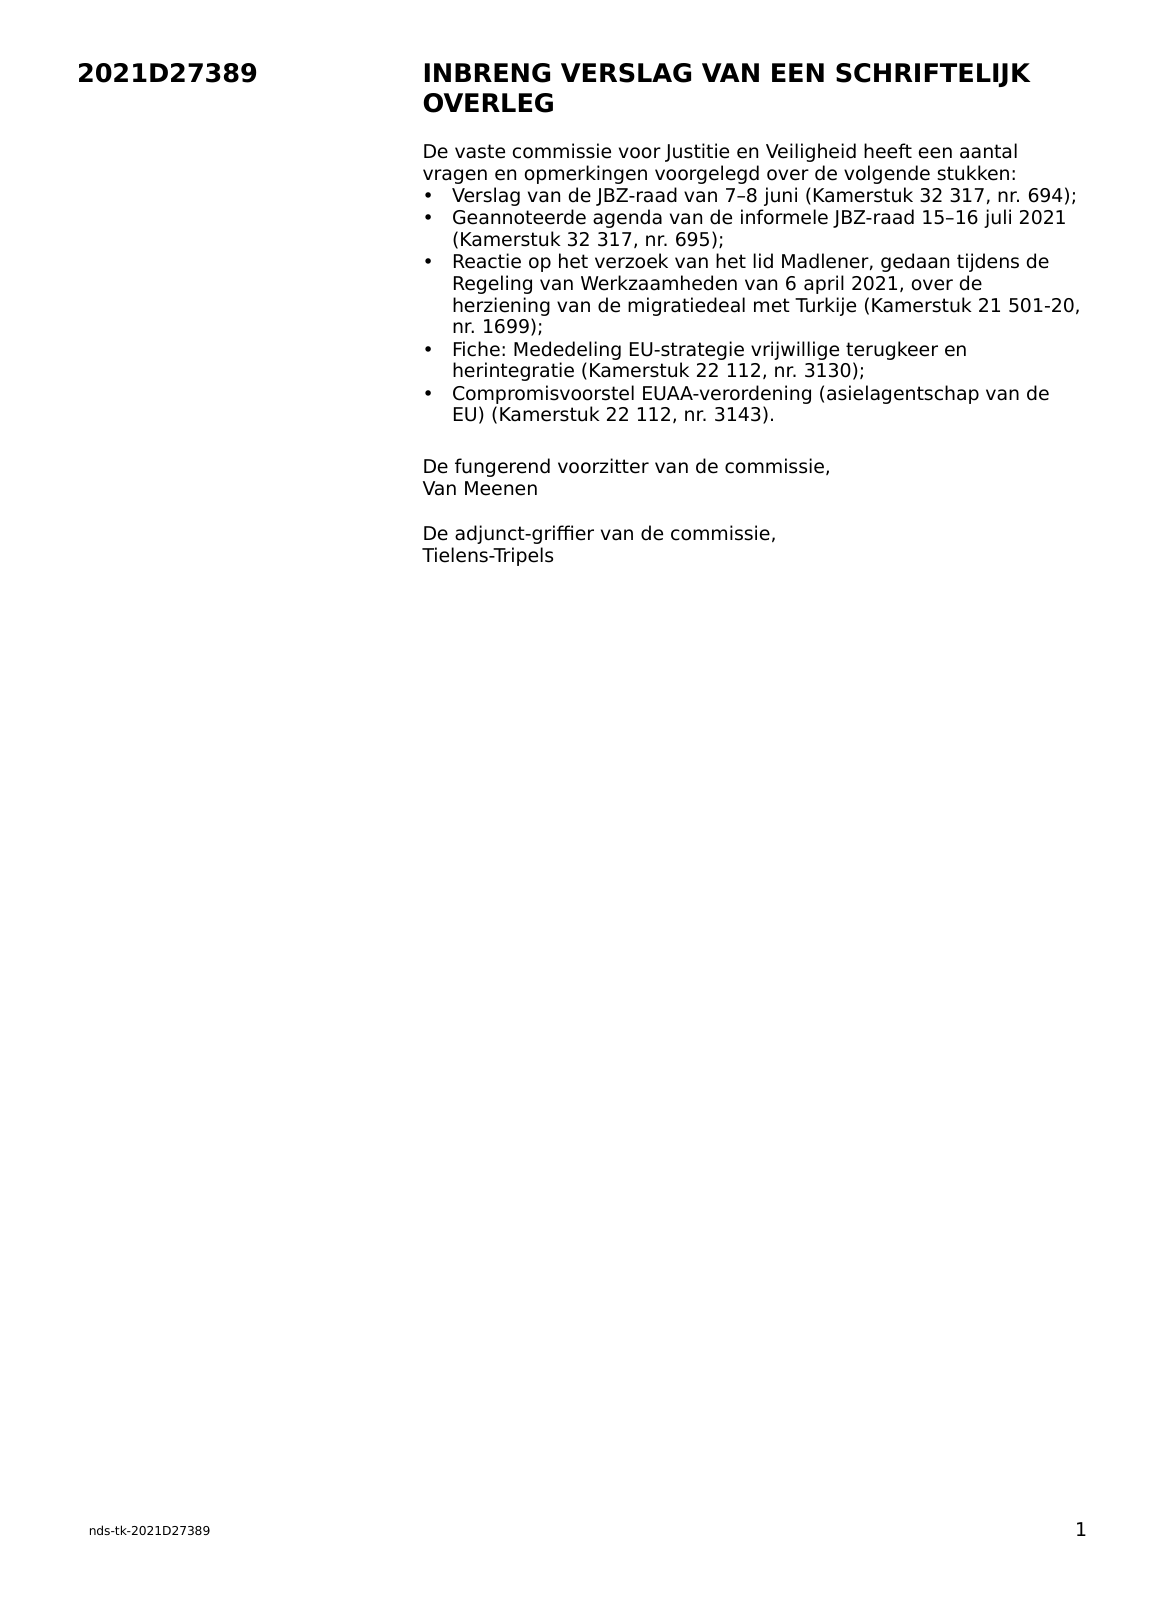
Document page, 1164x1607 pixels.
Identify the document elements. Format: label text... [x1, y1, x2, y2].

text • Verslag van de JBZ-raad van 7–8 juni (Kamerstuk 32 317, nr. 694); [422, 184, 1087, 207]
text • Compromisvoorstel EUAA-verordening (asielagentschap van de EU) (Kamerstuk 22 112, nr. 3143). [422, 382, 1087, 426]
text De fungerend voorzitter van de commissie, Van Meenen [422, 456, 1087, 500]
text 2021D27389 INBRENG VERSLAG VAN EEN SCHRIFTELIJK OVERLEG [77, 59, 1087, 118]
text nds-tk-2021D27389 [88, 1524, 323, 1538]
text • Fiche: Mededeling EU-strategie vrijwillige terugkeer en herintegratie (Kamerstuk 22 112, nr. 3130); [422, 338, 1087, 382]
text De adjunct-griffier van de commissie, Tielens-Tripels [422, 522, 1087, 566]
text De vaste commissie voor Justitie en Veiligheid heeft een aantal vragen en opmerkingen voorgelegd over de volgende stukken: [422, 141, 1087, 184]
text • Geannoteerde agenda van de informele JBZ-raad 15–16 juli 2021 (Kamerstuk 32 317, nr. 695); [422, 207, 1087, 251]
text • Reactie op het verzoek van het lid Madlener, gedaan tijdens de Regeling van Werkzaamheden van 6 april 2021, over de herziening van de migratiedeal met Turkije (Kamerstuk 21 501-20, nr. 1699); [422, 251, 1087, 338]
